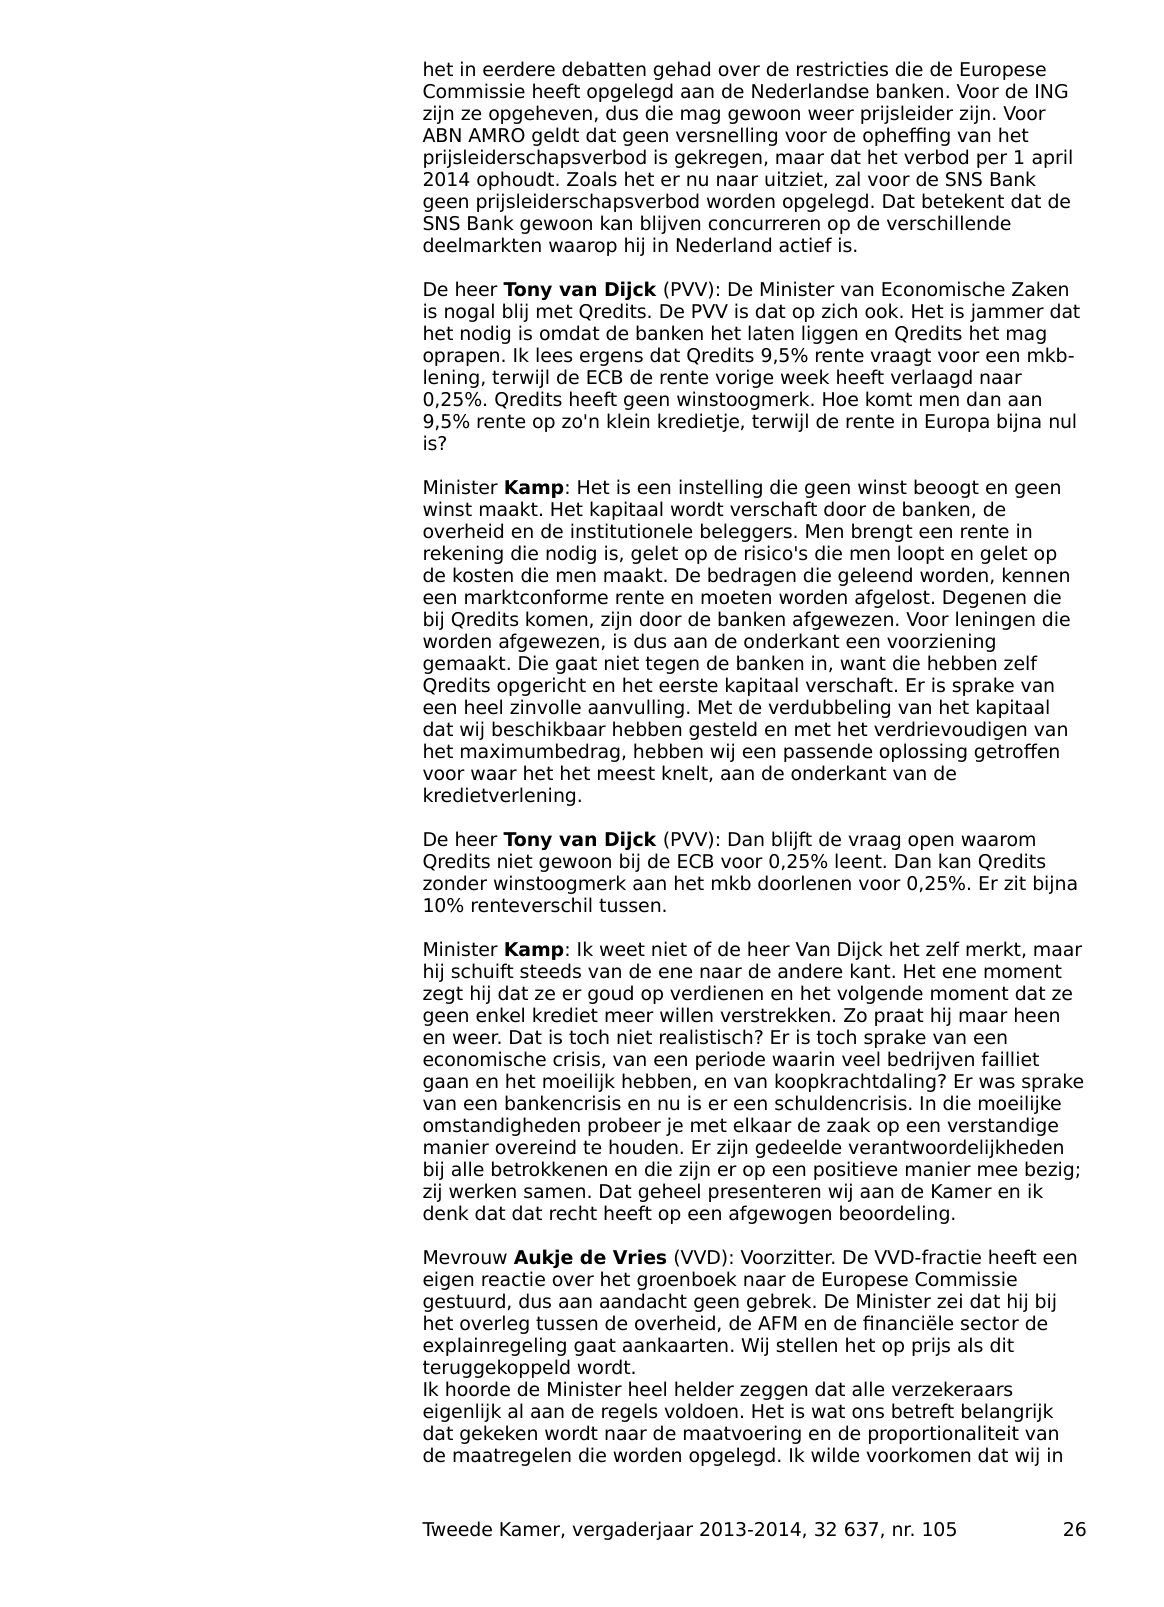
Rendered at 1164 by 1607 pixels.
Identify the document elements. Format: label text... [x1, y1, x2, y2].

text Minister Kamp: Het is een instelling die geen winst beoogt en geen winst maakt. Het kapitaal wordt verschaft door de banken, de overheid en de institutionele beleggers. Men brengt een rente in rekening die nodig is, gelet op de risico's die men loopt en gelet op de kosten die men maakt. De bedragen die geleend worden, kennen een marktconforme rente en moeten worden afgelost. Degenen die bij Qredits komen, zijn door de banken afgewezen. Voor leningen die worden afgewezen, is dus aan de onderkant een voorziening gemaakt. Die gaat niet tegen de banken in, want die hebben zelf Qredits opgericht en het eerste kapitaal verschaft. Er is sprake van een heel zinvolle aanvulling. Met de verdubbeling van het kapitaal dat wij beschikbaar hebben gesteld en met het verdrievoudigen van het maximumbedrag, hebben wij een passende oplossing getroffen voor waar het het meest knelt, aan de onderkant van de kredietverlening. [422, 477, 1087, 807]
text het in eerdere debatten gehad over de restricties die de Europese Commissie heeft opgelegd aan de Nederlandse banken. Voor de ING zijn ze opgeheven, dus die mag gewoon weer prijsleider zijn. Voor ABN AMRO geldt dat geen versnelling voor de opheffing van het prijsleiderschapsverbod is gekregen, maar dat het verbod per 1 april 2014 ophoudt. Zoals het er nu naar uitziet, zal voor de SNS Bank geen prijsleiderschapsverbod worden opgelegd. Dat betekent dat de SNS Bank gewoon kan blijven concurreren op de verschillende deelmarkten waarop hij in Nederland actief is. [422, 59, 1087, 257]
text Mevrouw Aukje de Vries (VVD): Voorzitter. De VVD-fractie heeft een eigen reactie over het groenboek naar de Europese Commissie gestuurd, dus aan aandacht geen gebrek. De Minister zei dat hij bij het overleg tussen de overheid, de AFM en de financiële sector de explainregeling gaat aankaarten. Wij stellen het op prijs als dit teruggekoppeld wordt. [422, 1247, 1087, 1379]
text Ik hoorde de Minister heel helder zeggen dat alle verzekeraars eigenlijk al aan de regels voldoen. Het is wat ons betreft belangrijk dat gekeken wordt naar de maatvoering en de proportionaliteit van de maatregelen die worden opgelegd. Ik wilde voorkomen dat wij in [422, 1379, 1087, 1467]
text De heer Tony van Dijck (PVV): De Minister van Economische Zaken is nogal blij met Qredits. De PVV is dat op zich ook. Het is jammer dat het nodig is omdat de banken het laten liggen en Qredits het mag oprapen. Ik lees ergens dat Qredits 9,5% rente vraagt voor een mkb-lening, terwijl de ECB de rente vorige week heeft verlaagd naar 0,25%. Qredits heeft geen winstoogmerk. Hoe komt men dan aan 9,5% rente op zo'n klein kredietje, terwijl de rente in Europa bijna nul is? [422, 279, 1087, 455]
text Minister Kamp: Ik weet niet of de heer Van Dijck het zelf merkt, maar hij schuift steeds van de ene naar de andere kant. Het ene moment zegt hij dat ze er goud op verdienen en het volgende moment dat ze geen enkel krediet meer willen verstrekken. Zo praat hij maar heen en weer. Dat is toch niet realistisch? Er is toch sprake van een economische crisis, van een periode waarin veel bedrijven failliet gaan en het moeilijk hebben, en van koopkrachtdaling? Er was sprake van een bankencrisis en nu is er een schuldencrisis. In die moeilijke omstandigheden probeer je met elkaar de zaak op een verstandige manier overeind te houden. Er zijn gedeelde verantwoordelijkheden bij alle betrokkenen en die zijn er op een positieve manier mee bezig; zij werken samen. Dat geheel presenteren wij aan de Kamer en ik denk dat dat recht heeft op een afgewogen beoordeling. [422, 939, 1087, 1225]
text De heer Tony van Dijck (PVV): Dan blijft de vraag open waarom Qredits niet gewoon bij de ECB voor 0,25% leent. Dan kan Qredits zonder winstoogmerk aan het mkb doorlenen voor 0,25%. Er zit bijna 10% renteverschil tussen. [422, 829, 1087, 917]
